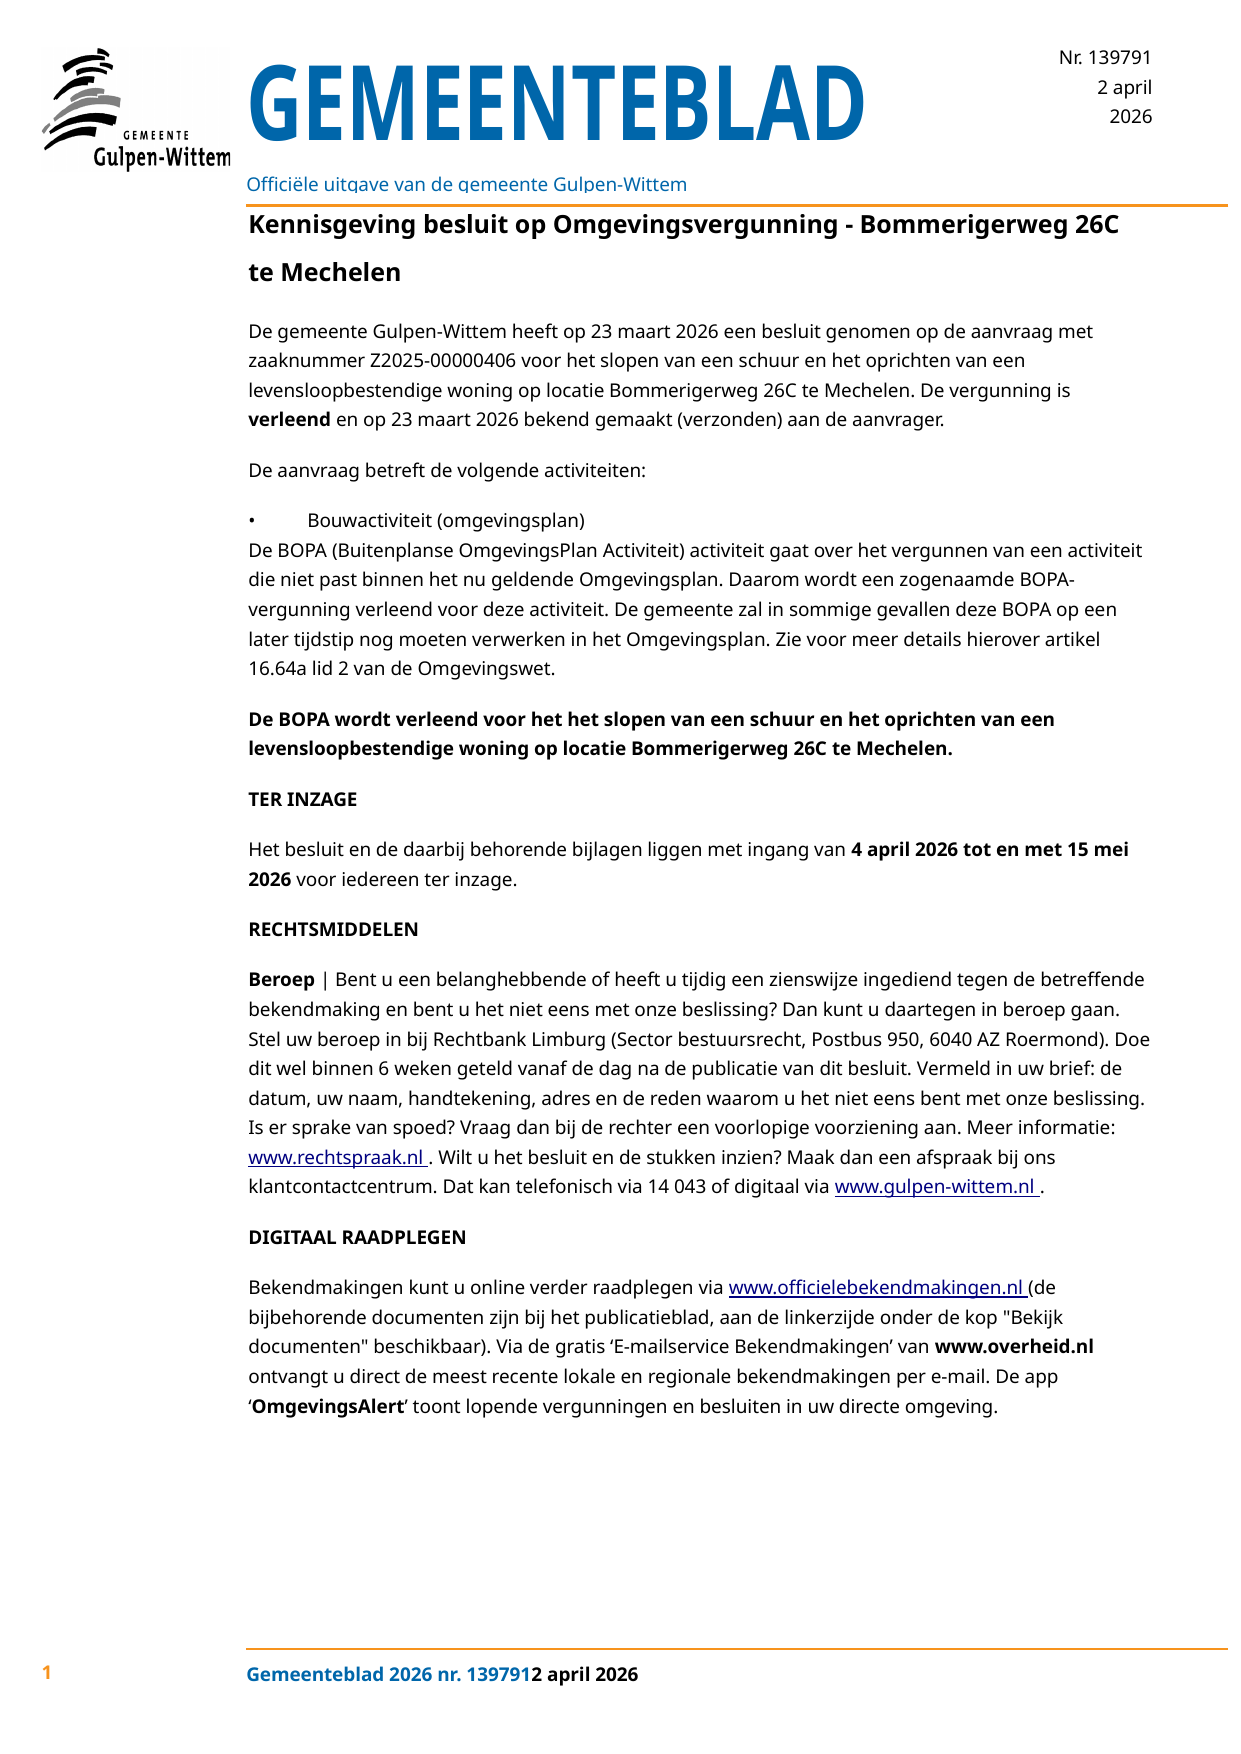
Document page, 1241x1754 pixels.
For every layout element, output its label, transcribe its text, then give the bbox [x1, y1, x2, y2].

text Het besluit en de daarbij behorende bijlagen liggen met ingang van 4 april 2026 tot en met 15 mei 2026 voor iedereen ter inzage. [248, 836, 1152, 892]
text RECHTSMIDDELEN [248, 916, 1152, 942]
text De gemeente Gulpen-Wittem heeft op 23 maart 2026 een besluit genomen op de aanvraag met zaaknummer Z2025-00000406 voor het slopen van een schuur en het oprichten van een levensloopbestendige woning op locatie Bommerigerweg 26C te Mechelen. De vergunning is verleend en op 23 maart 2026 bekend gemaakt (verzonden) aan de aanvrager. [248, 318, 1152, 432]
text Beroep | Bent u een belanghebbende of heeft u tijdig een zienswijze ingediend tegen de betreffende bekendmaking en bent u het niet eens met onze beslissing? Dan kunt u daartegen in beroep gaan. Stel uw beroep in bij Rechtbank Limburg (Sector bestuursrecht, Postbus 950, 6040 AZ Roermond). Doe dit wel binnen 6 weken geteld vanaf de dag na de publicatie van dit besluit. Vermeld in uw brief: de datum, uw naam, handtekening, adres en de reden waarom u het niet eens bent met onze beslissing. Is er sprake van spoed? Vraag dan bij de rechter een voorlopige voorziening aan. Meer informatie: www.rechtspraak.nl . Wilt u het besluit en de stukken inzien? Maak dan een afspraak bij ons klantcontactcentrum. Dat kan telefonisch via 14 043 of digitaal via www.gulpen-wittem.nl . [248, 967, 1152, 1199]
text TER INZAGE [248, 786, 1152, 812]
text De BOPA (Buitenplanse OmgevingsPlan Activiteit) activiteit gaat over het vergunnen van een activiteit die niet past binnen het nu geldende Omgevingsplan. Daarom wordt een zogenaamde BOPA-vergunning verleend voor deze activiteit. De gemeente zal in sommige gevallen deze BOPA op een later tijdstip nog moeten verwerken in het Omgevingsplan. Zie voor meer details hierover artikel 16.64a lid 2 van de Omgevingswet. [248, 537, 1152, 681]
text De aanvraag betreft de volgende activiteiten: [248, 457, 1152, 483]
text Kennisgeving besluit op Omgevingsvergunning - Bommerigerweg 26C te Mechelen [248, 207, 1152, 288]
text De BOPA wordt verleend voor het het slopen van een schuur en het oprichten van een levensloopbestendige woning op locatie Bommerigerweg 26C te Mechelen. [248, 706, 1152, 761]
text DIGITAAL RAADPLEGEN [248, 1224, 1152, 1250]
list Bouwactiviteit (omgevingsplan) [248, 507, 1152, 533]
text Bekendmakingen kunt u online verder raadplegen via www.officielebekendmakingen.nl (de bijbehorende documenten zijn bij het publicatieblad, aan de linkerzijde onder de kop "Bekijk documenten" beschikbaar). Via de gratis ‘E-mailservice Bekendmakingen’ van www.overheid.nl ontvangt u direct de meest recente lokale en regionale bekendmakingen per e-mail. De app ‘OmgevingsAlert’ toont lopende vergunningen en besluiten in uw directe omgeving. [248, 1274, 1152, 1419]
picture [41, 47, 231, 172]
